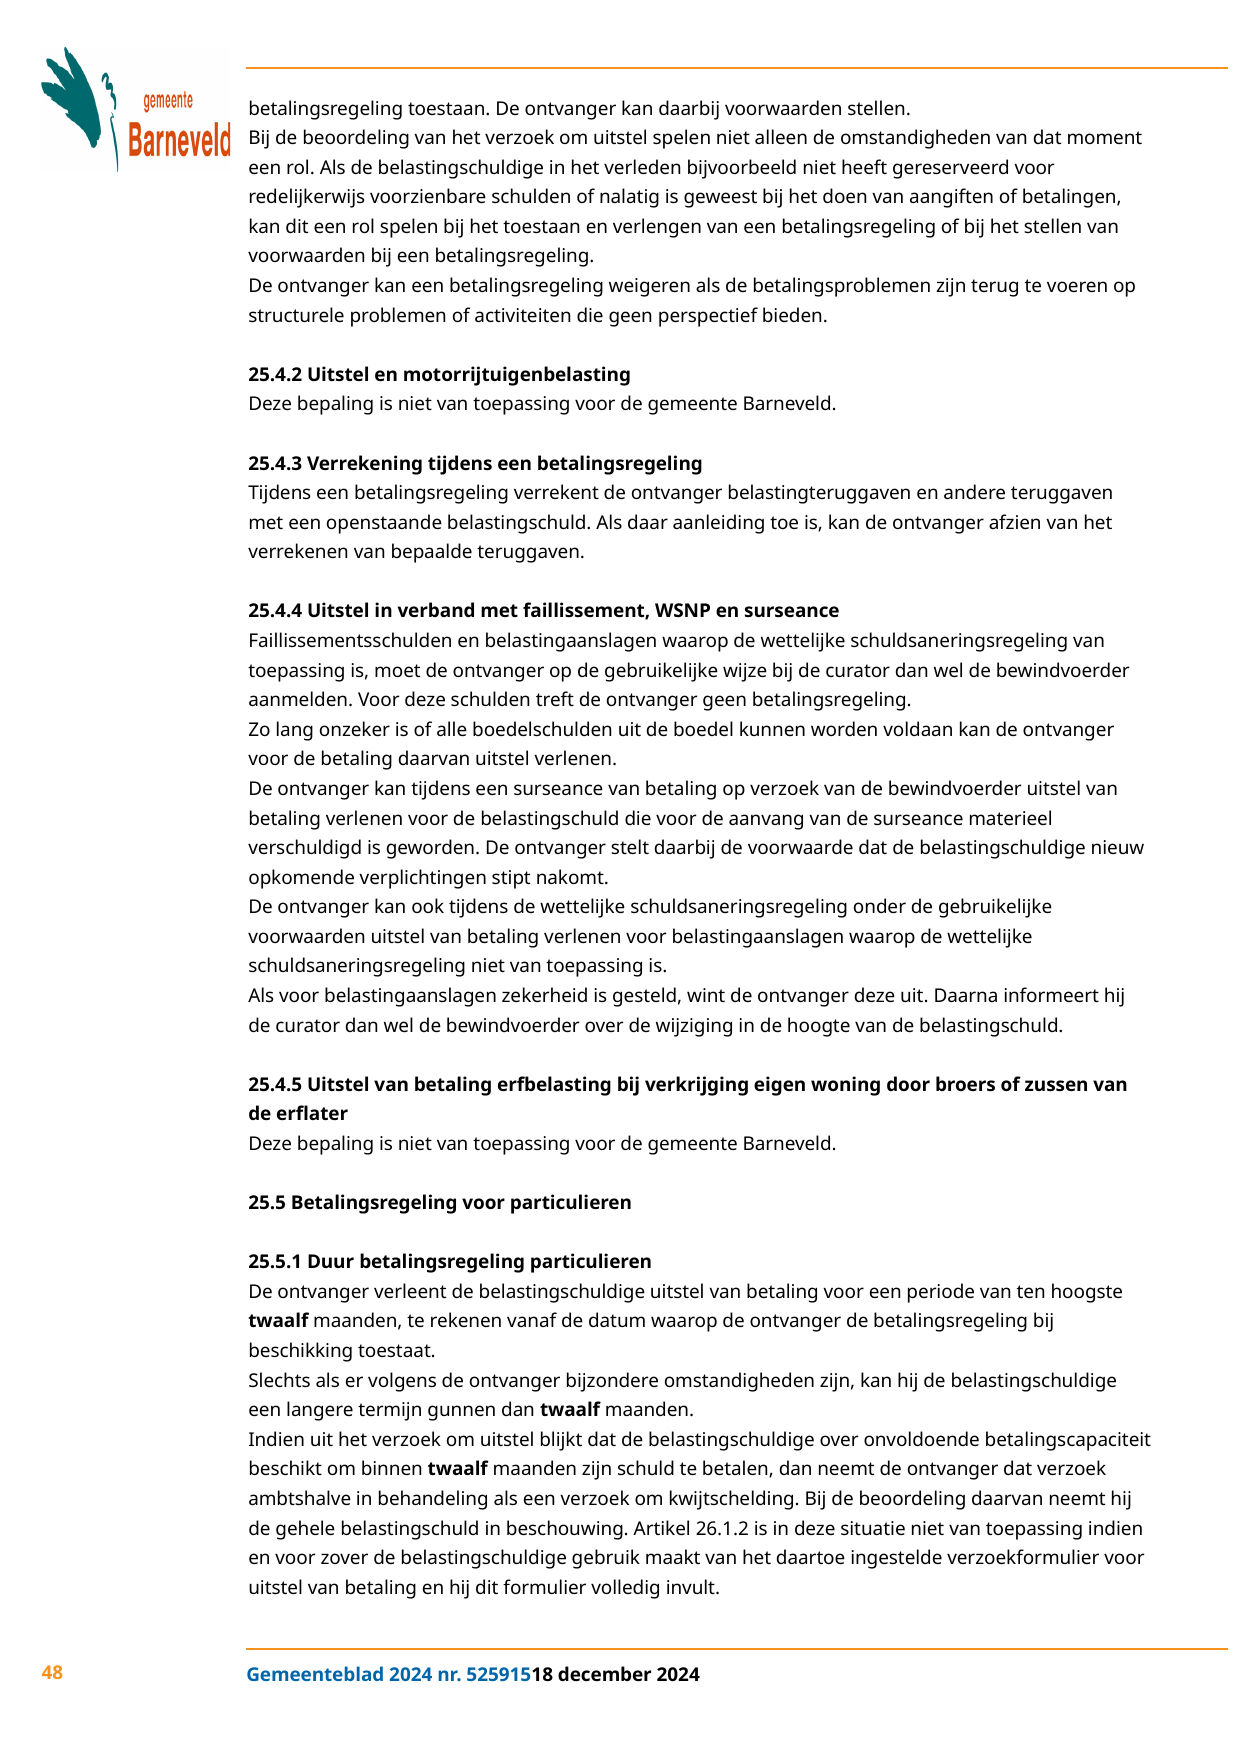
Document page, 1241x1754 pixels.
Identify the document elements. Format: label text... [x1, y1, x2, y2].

picture [41, 47, 231, 172]
text 25.4.3 Verrekening tijdens een betalingsregeling [248, 450, 1152, 476]
text De ontvanger verleent de belastingschuldige uitstel van betaling voor een periode van ten hoogste twaalf maanden, te rekenen vanaf de datum waarop de ontvanger de betalingsregeling bij beschikking toestaat. [248, 1278, 1152, 1363]
text Indien uit het verzoek om uitstel blijkt dat de belastingschuldige over onvoldoende betalingscapaciteit beschikt om binnen twaalf maanden zijn schuld te betalen, dan neemt de ontvanger dat verzoek ambtshalve in behandeling als een verzoek om kwijtschelding. Bij de beoordeling daarvan neemt hij de gehele belastingschuld in beschouwing. Artikel 26.1.2 is in deze situatie niet van toepassing indien en voor zover de belastingschuldige gebruik maakt van het daartoe ingestelde verzoekformulier voor uitstel van betaling en hij dit formulier volledig invult. [248, 1426, 1152, 1600]
text Bij de beoordeling van het verzoek om uitstel spelen niet alleen de omstandigheden van dat moment een rol. Als de belastingschuldige in het verleden bijvoorbeeld niet heeft gereserveerd voor redelijkerwijs voorzienbare schulden of nalatig is geweest bij het doen van aangiften of betalingen, kan dit een rol spelen bij het toestaan en verlengen van een betalingsregeling of bij het stellen van voorwaarden bij een betalingsregeling. [248, 124, 1152, 268]
text De ontvanger kan een betalingsregeling weigeren als de betalingsproblemen zijn terug te voeren op structurele problemen of activiteiten die geen perspectief bieden. [248, 272, 1152, 328]
text Deze bepaling is niet van toepassing voor de gemeente Barneveld. [248, 1130, 1152, 1156]
text Tijdens een betalingsregeling verrekent de ontvanger belastingteruggaven en andere teruggaven met een openstaande belastingschuld. Als daar aanleiding toe is, kan de ontvanger afzien van het verrekenen van bepaalde teruggaven. [248, 479, 1152, 564]
text De ontvanger kan ook tijdens de wettelijke schuldsaneringsregeling onder de gebruikelijke voorwaarden uitstel van betaling verlenen voor belastingaanslagen waarop de wettelijke schuldsaneringsregeling niet van toepassing is. [248, 893, 1152, 978]
text 25.5.1 Duur betalingsregeling particulieren [248, 1248, 1152, 1274]
text 25.4.5 Uitstel van betaling erfbelasting bij verkrijging eigen woning door broers of zussen van de erflater [248, 1071, 1152, 1126]
text betalingsregeling toestaan. De ontvanger kan daarbij voorwaarden stellen. [248, 95, 1152, 121]
text 25.5 Betalingsregeling voor particulieren [248, 1189, 1152, 1215]
text Deze bepaling is niet van toepassing voor de gemeente Barneveld. [248, 391, 1152, 416]
text De ontvanger kan tijdens een surseance van betaling op verzoek van de bewindvoerder uitstel van betaling verlenen voor de belastingschuld die voor de aanvang van de surseance materieel verschuldigd is geworden. De ontvanger stelt daarbij de voorwaarde dat de belastingschuldige nieuw opkomende verplichtingen stipt nakomt. [248, 775, 1152, 890]
text Als voor belastingaanslagen zekerheid is gesteld, wint de ontvanger deze uit. Daarna informeert hij de curator dan wel de bewindvoerder over de wijziging in de hoogte van de belastingschuld. [248, 982, 1152, 1038]
text 25.4.2 Uitstel en motorrijtuigenbelasting [248, 361, 1152, 387]
text Zo lang onzeker is of alle boedelschulden uit de boedel kunnen worden voldaan kan de ontvanger voor de betaling daarvan uitstel verlenen. [248, 716, 1152, 771]
text 25.4.4 Uitstel in verband met faillissement, WSNP en surseance [248, 598, 1152, 623]
text Faillissementsschulden en belastingaanslagen waarop de wettelijke schuldsaneringsregeling van toepassing is, moet de ontvanger op de gebruikelijke wijze bij de curator dan wel de bewindvoerder aanmelden. Voor deze schulden treft de ontvanger geen betalingsregeling. [248, 627, 1152, 712]
text Slechts als er volgens de ontvanger bijzondere omstandigheden zijn, kan hij de belastingschuldige een langere termijn gunnen dan twaalf maanden. [248, 1367, 1152, 1422]
